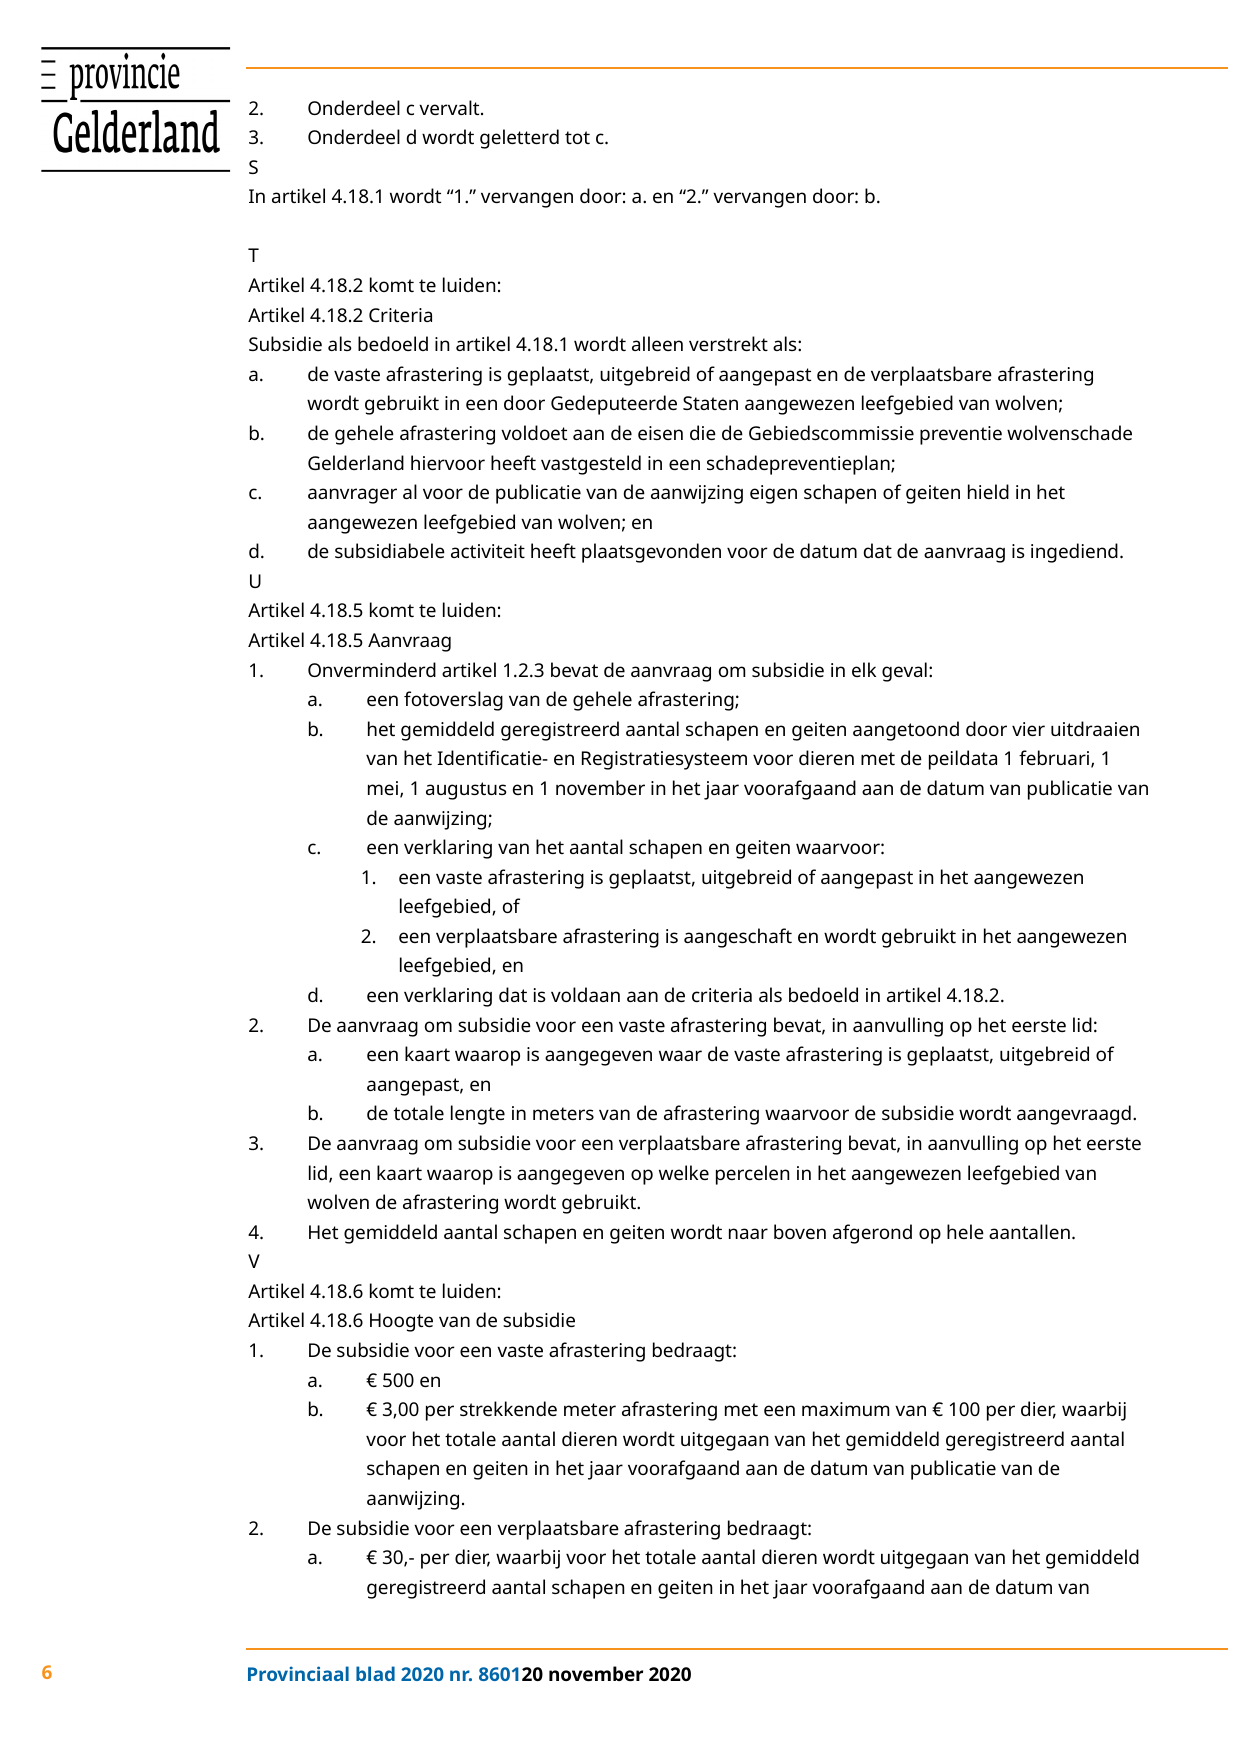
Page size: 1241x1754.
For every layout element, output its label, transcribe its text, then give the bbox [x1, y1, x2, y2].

list De aanvraag om subsidie voor een vaste afrastering bevat, in aanvulling op het eerste lid: [248, 1012, 1152, 1038]
list € 3,00 per strekkende meter afrastering met een maximum van € 100 per dier, waarbij voor het totale aantal dieren wordt uitgegaan van het gemiddeld geregistreerd aantal schapen en geiten in het jaar voorafgaand aan de datum van publicatie van de aanwijzing. [307, 1396, 1152, 1511]
text U [248, 568, 1152, 594]
text V [248, 1248, 1152, 1274]
list de totale lengte in meters van de afrastering waarvoor de subsidie wordt aangevraagd. [307, 1101, 1152, 1126]
text Subsidie als bedoeld in artikel 4.18.1 wordt alleen verstrekt als: [248, 331, 1152, 357]
list een verplaatsbare afrastering is aangeschaft en wordt gebruikt in het aangewezen leefgebied, en [361, 923, 1152, 978]
list Onderdeel c vervalt. [248, 95, 1152, 121]
text In artikel 4.18.1 wordt “1.” vervangen door: a. en “2.” vervangen door: b. [248, 183, 1152, 209]
list De subsidie voor een vaste afrastering bedraagt: [248, 1337, 1152, 1363]
list De subsidie voor een verplaatsbare afrastering bedraagt: [248, 1515, 1152, 1541]
list een vaste afrastering is geplaatst, uitgebreid of aangepast in het aangewezen leefgebied, of [361, 864, 1152, 919]
text Artikel 4.18.5 komt te luiden: [248, 598, 1152, 623]
list de subsidiabele activiteit heeft plaatsgevonden voor de datum dat de aanvraag is ingediend. [248, 538, 1152, 564]
text Artikel 4.18.6 Hoogte van de subsidie [248, 1308, 1152, 1333]
text Artikel 4.18.5 Aanvraag [248, 627, 1152, 653]
list € 30,- per dier, waarbij voor het totale aantal dieren wordt uitgegaan van het gemiddeld geregistreerd aantal schapen en geiten in het jaar voorafgaand aan de datum van [307, 1544, 1152, 1600]
list een verklaring dat is voldaan aan de criteria als bedoeld in artikel 4.18.2. [307, 982, 1152, 1008]
text Artikel 4.18.2 komt te luiden: [248, 272, 1152, 298]
list aanvrager al voor de publicatie van de aanwijzing eigen schapen of geiten hield in het aangewezen leefgebied van wolven; en [248, 479, 1152, 535]
text T [248, 243, 1152, 268]
list Onverminderd artikel 1.2.3 bevat de aanvraag om subsidie in elk geval: [248, 657, 1152, 683]
list de gehele afrastering voldoet aan de eisen die de Gebiedscommissie preventie wolvenschade Gelderland hiervoor heeft vastgesteld in een schadepreventieplan; [248, 420, 1152, 476]
picture [41, 47, 231, 172]
list Het gemiddeld aantal schapen en geiten wordt naar boven afgerond op hele aantallen. [248, 1219, 1152, 1245]
list het gemiddeld geregistreerd aantal schapen en geiten aangetoond door vier uitdraaien van het Identificatie- en Registratiesysteem voor dieren met de peildata 1 februari, 1 mei, 1 augustus en 1 november in het jaar voorafgaand aan de datum van publicatie van de aanwijzing; [307, 716, 1152, 831]
list € 500 en [307, 1367, 1152, 1393]
text Artikel 4.18.2 Criteria [248, 302, 1152, 328]
list De aanvraag om subsidie voor een verplaatsbare afrastering bevat, in aanvulling op het eerste lid, een kaart waarop is aangegeven op welke percelen in het aangewezen leefgebied van wolven de afrastering wordt gebruikt. [248, 1130, 1152, 1215]
list een fotoverslag van de gehele afrastering; [307, 686, 1152, 712]
list de vaste afrastering is geplaatst, uitgebreid of aangepast en de verplaatsbare afrastering wordt gebruikt in een door Gedeputeerde Staten aangewezen leefgebied van wolven; [248, 361, 1152, 416]
list een verklaring van het aantal schapen en geiten waarvoor: [307, 834, 1152, 860]
list een kaart waarop is aangegeven waar de vaste afrastering is geplaatst, uitgebreid of aangepast, en [307, 1041, 1152, 1097]
text Artikel 4.18.6 komt te luiden: [248, 1278, 1152, 1304]
list Onderdeel d wordt geletterd tot c. [248, 124, 1152, 150]
text S [248, 154, 1152, 180]
